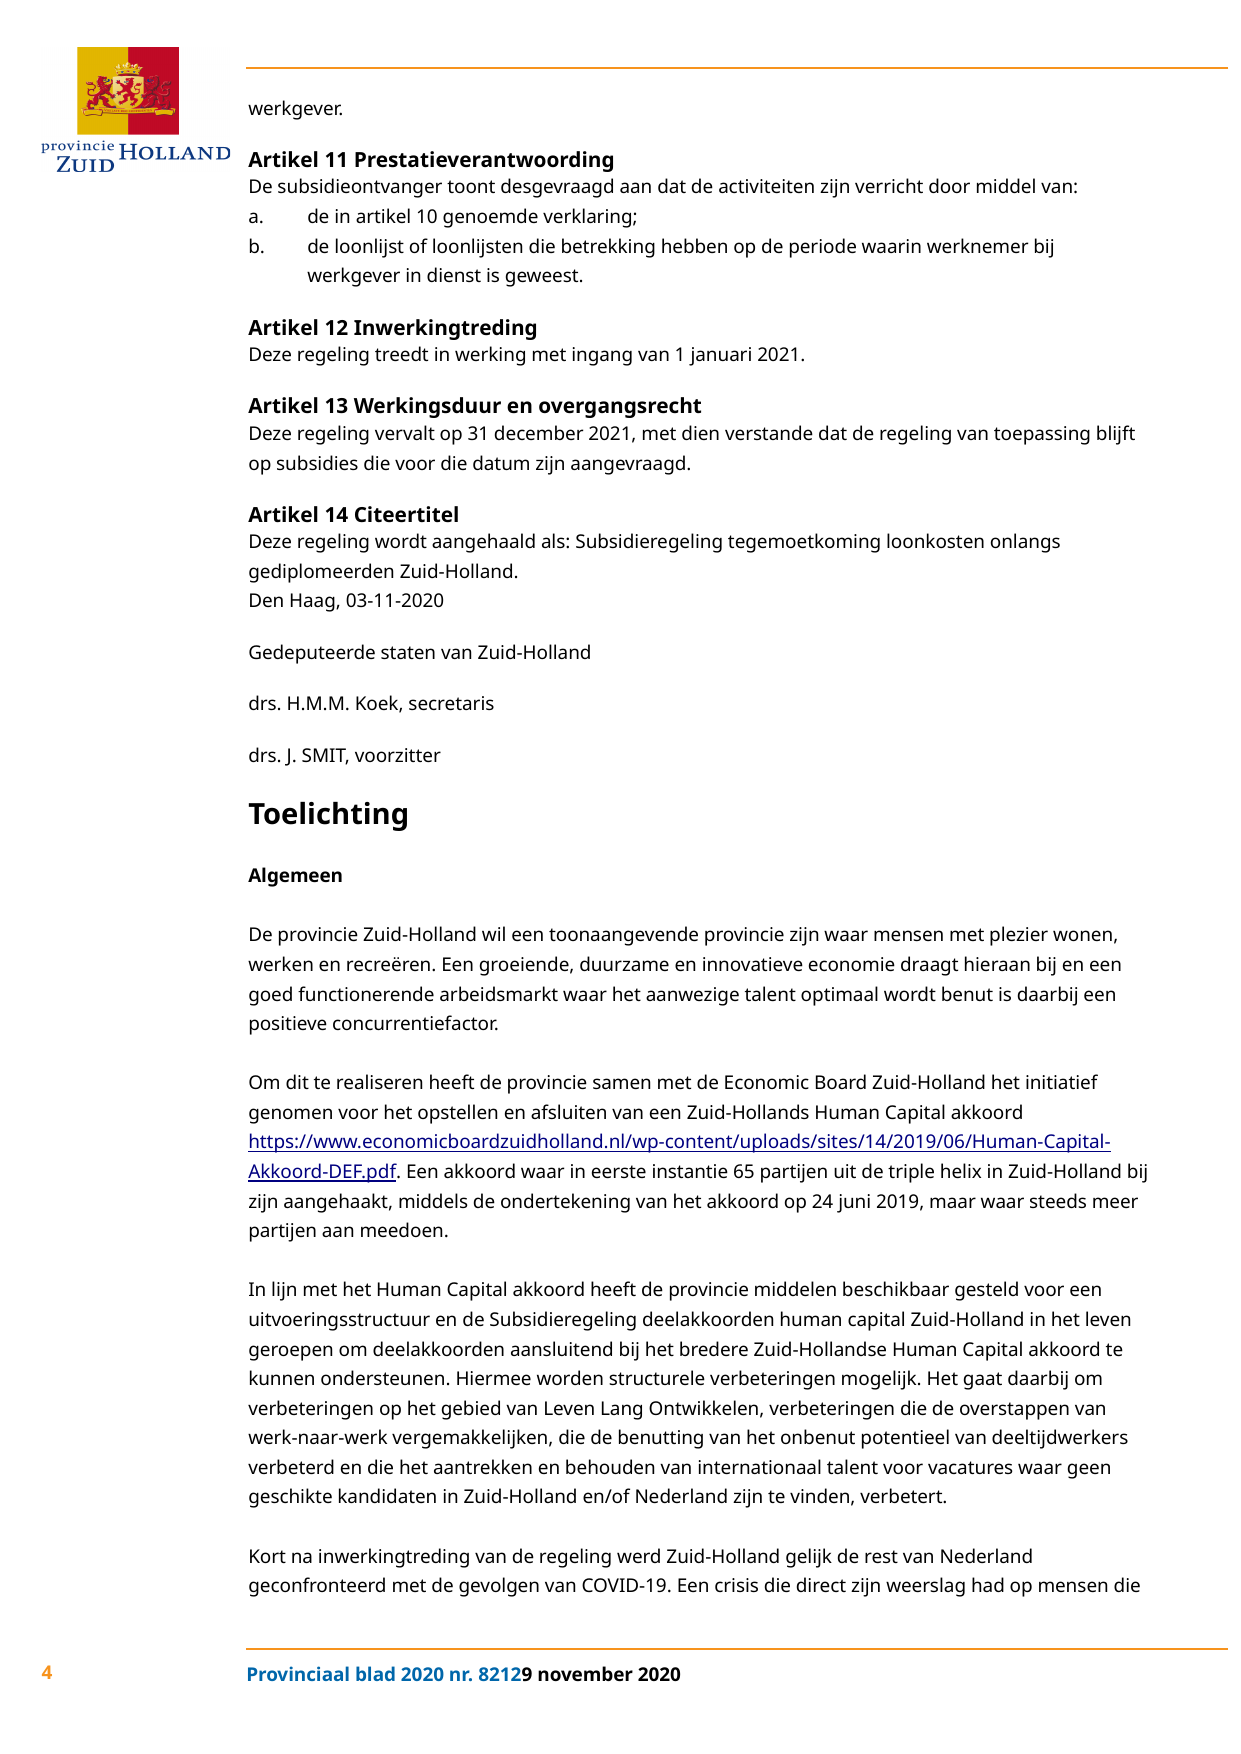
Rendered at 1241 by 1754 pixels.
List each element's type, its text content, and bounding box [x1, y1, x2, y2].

text De provincie Zuid-Holland wil een toonaangevende provincie zijn waar mensen met plezier wonen, werken en recreëren. Een groeiende, duurzame en innovatieve economie draagt hieraan bij en een goed functionerende arbeidsmarkt waar het aanwezige talent optimaal wordt benut is daarbij een positieve concurrentiefactor. [248, 922, 1152, 1036]
text Deze regeling vervalt op 31 december 2021, met dien verstande dat de regeling van toepassing blijft op subsidies die voor die datum zijn aangevraagd. [248, 420, 1152, 475]
text Toelichting [248, 793, 1152, 833]
text Deze regeling wordt aangehaald als: Subsidieregeling tegemoetkoming loonkosten onlangs gediplomeerden Zuid-Holland. [248, 528, 1152, 584]
text Om dit te realiseren heeft de provincie samen met de Economic Board Zuid-Holland het initiatief genomen voor het opstellen en afsluiten van een Zuid-Hollands Human Capital akkoord https://www.economicboardzuidholland.nl/wp-content/uploads/sites/14/2019/06/Human-Capital-Akkoord-DEF.pdf. Een akkoord waar in eerste instantie 65 partijen uit de triple helix in Zuid-Holland bij zijn aangehaakt, middels de ondertekening van het akkoord op 24 juni 2019, maar waar steeds meer partijen aan meedoen. [248, 1069, 1152, 1243]
text De subsidieontvanger toont desgevraagd aan dat de activiteiten zijn verricht door middel van: [248, 174, 1152, 199]
text Den Haag, 03-11-2020 [248, 588, 1152, 613]
text Artikel 13 Werkingsduur en overgangsrecht [248, 392, 1152, 420]
text Artikel 12 Inwerkingtreding [248, 313, 1152, 341]
text drs. J. SMIT, voorzitter [248, 742, 1152, 768]
text Artikel 14 Citeertitel [248, 500, 1152, 528]
list de loonlijst of loonlijsten die betrekking hebben op de periode waarin werknemer bij werkgever in dienst is geweest. [248, 233, 1152, 288]
text In lijn met het Human Capital akkoord heeft de provincie middelen beschikbaar gesteld voor een uitvoeringsstructuur en de Subsidieregeling deelakkoorden human capital Zuid-Holland in het leven geroepen om deelakkoorden aansluitend bij het bredere Zuid-Hollandse Human Capital akkoord te kunnen ondersteunen. Hiermee worden structurele verbeteringen mogelijk. Het gaat daarbij om verbeteringen op het gebied van Leven Lang Ontwikkelen, verbeteringen die de overstappen van werk-naar-werk vergemakkelijken, die de benutting van het onbenut potentieel van deeltijdwerkers verbeterd en die het aantrekken en behouden van internationaal talent voor vacatures waar geen geschikte kandidaten in Zuid-Holland en/of Nederland zijn te vinden, verbetert. [248, 1277, 1152, 1509]
picture [41, 47, 231, 172]
text werkgever. [248, 95, 1152, 121]
list de in artikel 10 genoemde verklaring; [248, 203, 1152, 229]
text Algemeen [248, 862, 1152, 888]
text Deze regeling treedt in werking met ingang van 1 januari 2021. [248, 341, 1152, 367]
text Gedeputeerde staten van Zuid-Holland [248, 639, 1152, 665]
text Kort na inwerkingtreding van de regeling werd Zuid-Holland gelijk de rest van Nederland geconfronteerd met de gevolgen van COVID-19. Een crisis die direct zijn weerslag had op mensen die [248, 1543, 1152, 1598]
text drs. H.M.M. Koek, secretaris [248, 691, 1152, 716]
text Artikel 11 Prestatieverantwoording [248, 145, 1152, 174]
